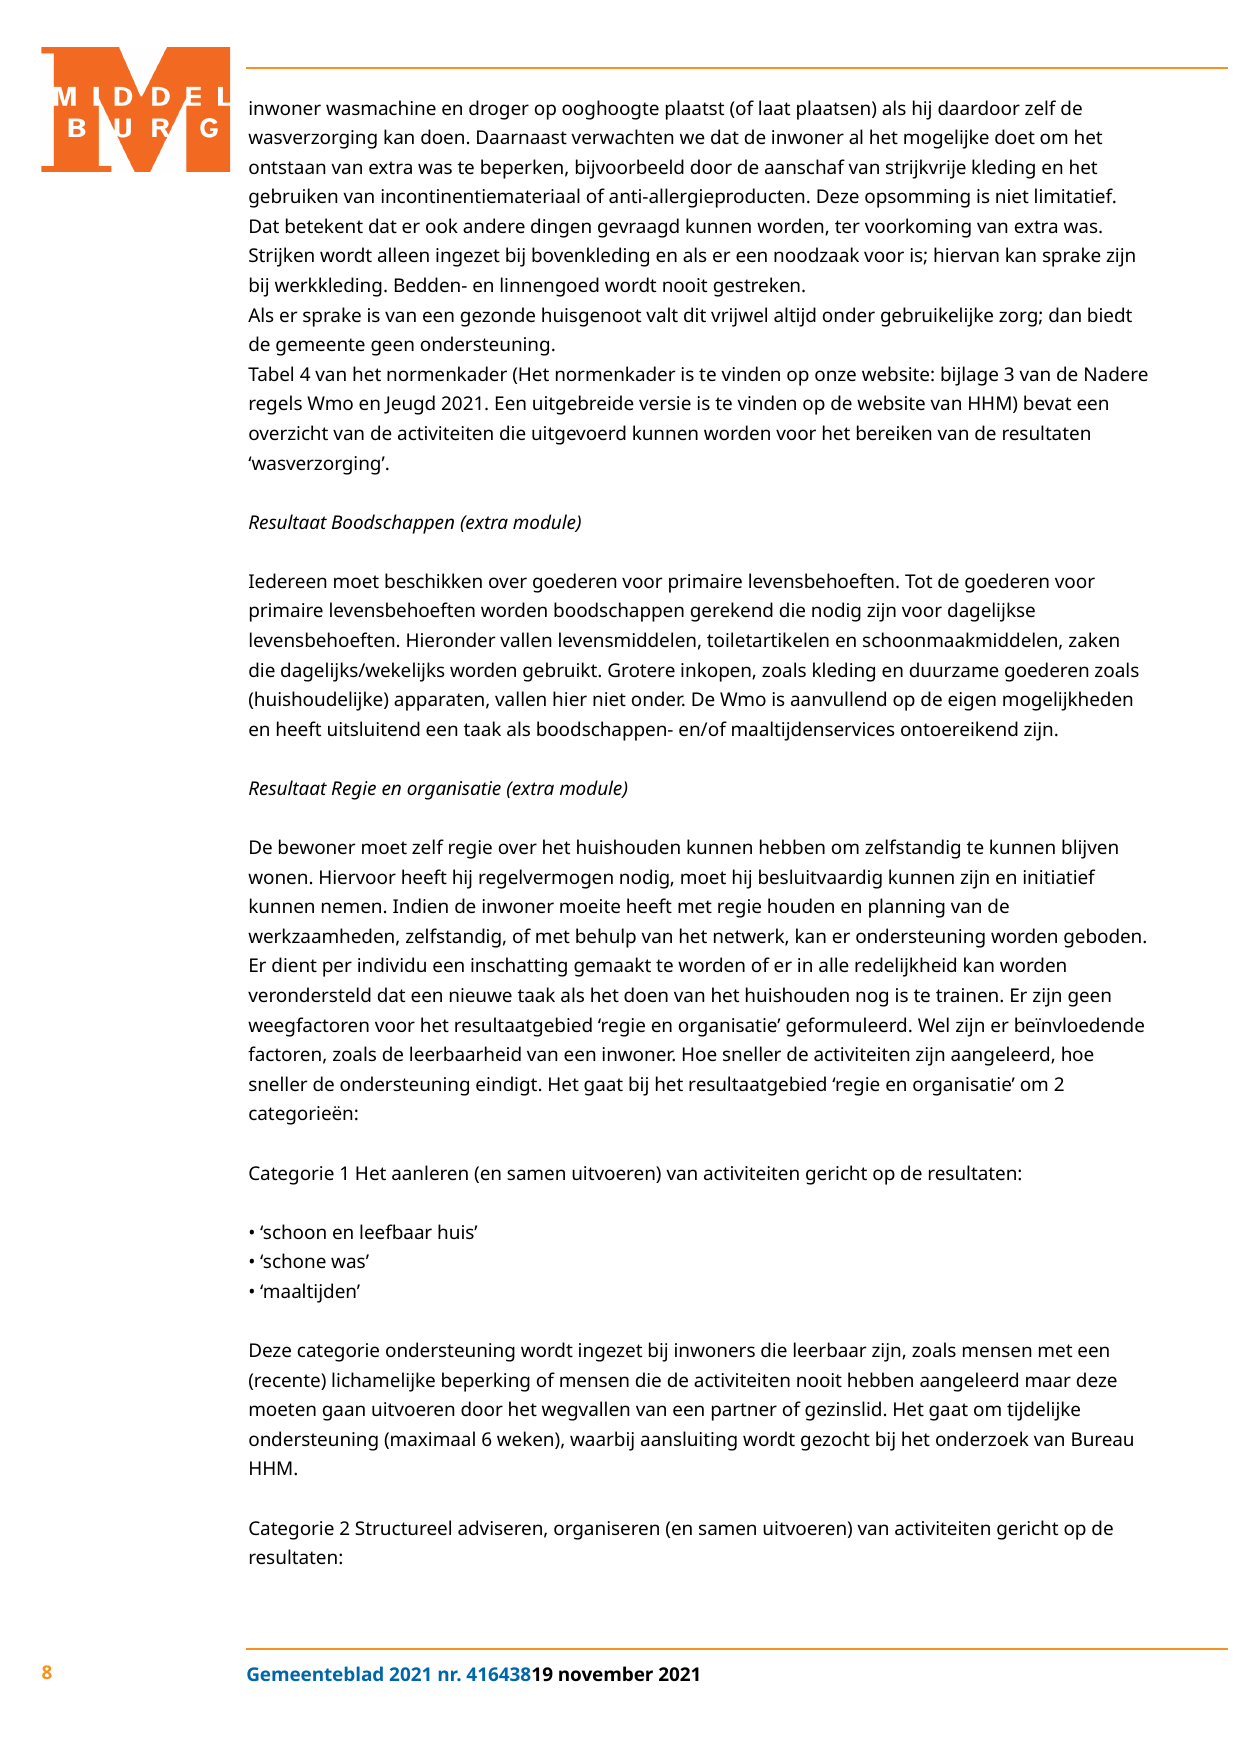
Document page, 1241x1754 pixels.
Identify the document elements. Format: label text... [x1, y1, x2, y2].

text Resultaat Regie en organisatie (extra module) [248, 775, 1152, 801]
text Als er sprake is van een gezonde huisgenoot valt dit vrijwel altijd onder gebruikelijke zorg; dan biedt de gemeente geen ondersteuning. [248, 302, 1152, 357]
text Tabel 4 van het normenkader (Het normenkader is te vinden op onze website: bijlage 3 van de Nadere regels Wmo en Jeugd 2021. Een uitgebreide versie is te vinden op de website van HHM) bevat een overzicht van de activiteiten die uitgevoerd kunnen worden voor het bereiken van de resultaten ‘wasverzorging’. [248, 361, 1152, 476]
picture [41, 47, 231, 172]
text inwoner wasmachine en droger op ooghoogte plaatst (of laat plaatsen) als hij daardoor zelf de wasverzorging kan doen. Daarnaast verwachten we dat de inwoner al het mogelijke doet om het ontstaan van extra was te beperken, bijvoorbeeld door de aanschaf van strijkvrije kleding en het gebruiken van incontinentiemateriaal of anti-allergieproducten. Deze opsomming is niet limitatief. Dat betekent dat er ook andere dingen gevraagd kunnen worden, ter voorkoming van extra was. Strijken wordt alleen ingezet bij bovenkleding en als er een noodzaak voor is; hiervan kan sprake zijn bij werkkleding. Bedden- en linnengoed wordt nooit gestreken. [248, 95, 1152, 298]
text Resultaat Boodschappen (extra module) [248, 509, 1152, 535]
text Iedereen moet beschikken over goederen voor primaire levensbehoeften. Tot de goederen voor primaire levensbehoeften worden boodschappen gerekend die nodig zijn voor dagelijkse levensbehoeften. Hieronder vallen levensmiddelen, toiletartikelen en schoonmaakmiddelen, zaken die dagelijks/wekelijks worden gebruikt. Grotere inkopen, zoals kleding en duurzame goederen zoals (huishoudelijke) apparaten, vallen hier niet onder. De Wmo is aanvullend op de eigen mogelijkheden en heeft uitsluitend een taak als boodschappen- en/of maaltijdenservices ontoereikend zijn. [248, 568, 1152, 742]
text Categorie 2 Structureel adviseren, organiseren (en samen uitvoeren) van activiteiten gericht op de resultaten: [248, 1515, 1152, 1570]
text • ‘schone was’ [248, 1248, 1152, 1274]
text Categorie 1 Het aanleren (en samen uitvoeren) van activiteiten gericht op de resultaten: [248, 1160, 1152, 1186]
text Er dient per individu een inschatting gemaakt te worden of er in alle redelijkheid kan worden verondersteld dat een nieuwe taak als het doen van het huishouden nog is te trainen. Er zijn geen weegfactoren voor het resultaatgebied ‘regie en organisatie’ geformuleerd. Wel zijn er beïnvloedende factoren, zoals de leerbaarheid van een inwoner. Hoe sneller de activiteiten zijn aangeleerd, hoe sneller de ondersteuning eindigt. Het gaat bij het resultaatgebied ‘regie en organisatie’ om 2 categorieën: [248, 953, 1152, 1126]
text • ‘schoon en leefbaar huis’ [248, 1219, 1152, 1245]
text Deze categorie ondersteuning wordt ingezet bij inwoners die leerbaar zijn, zoals mensen met een (recente) lichamelijke beperking of mensen die de activiteiten nooit hebben aangeleerd maar deze moeten gaan uitvoeren door het wegvallen van een partner of gezinslid. Het gaat om tijdelijke ondersteuning (maximaal 6 weken), waarbij aansluiting wordt gezocht bij het onderzoek van Bureau HHM. [248, 1337, 1152, 1481]
text De bewoner moet zelf regie over het huishouden kunnen hebben om zelfstandig te kunnen blijven wonen. Hiervoor heeft hij regelvermogen nodig, moet hij besluitvaardig kunnen zijn en initiatief kunnen nemen. Indien de inwoner moeite heeft met regie houden en planning van de werkzaamheden, zelfstandig, of met behulp van het netwerk, kan er ondersteuning worden geboden. [248, 834, 1152, 949]
text • ‘maaltijden’ [248, 1278, 1152, 1304]
